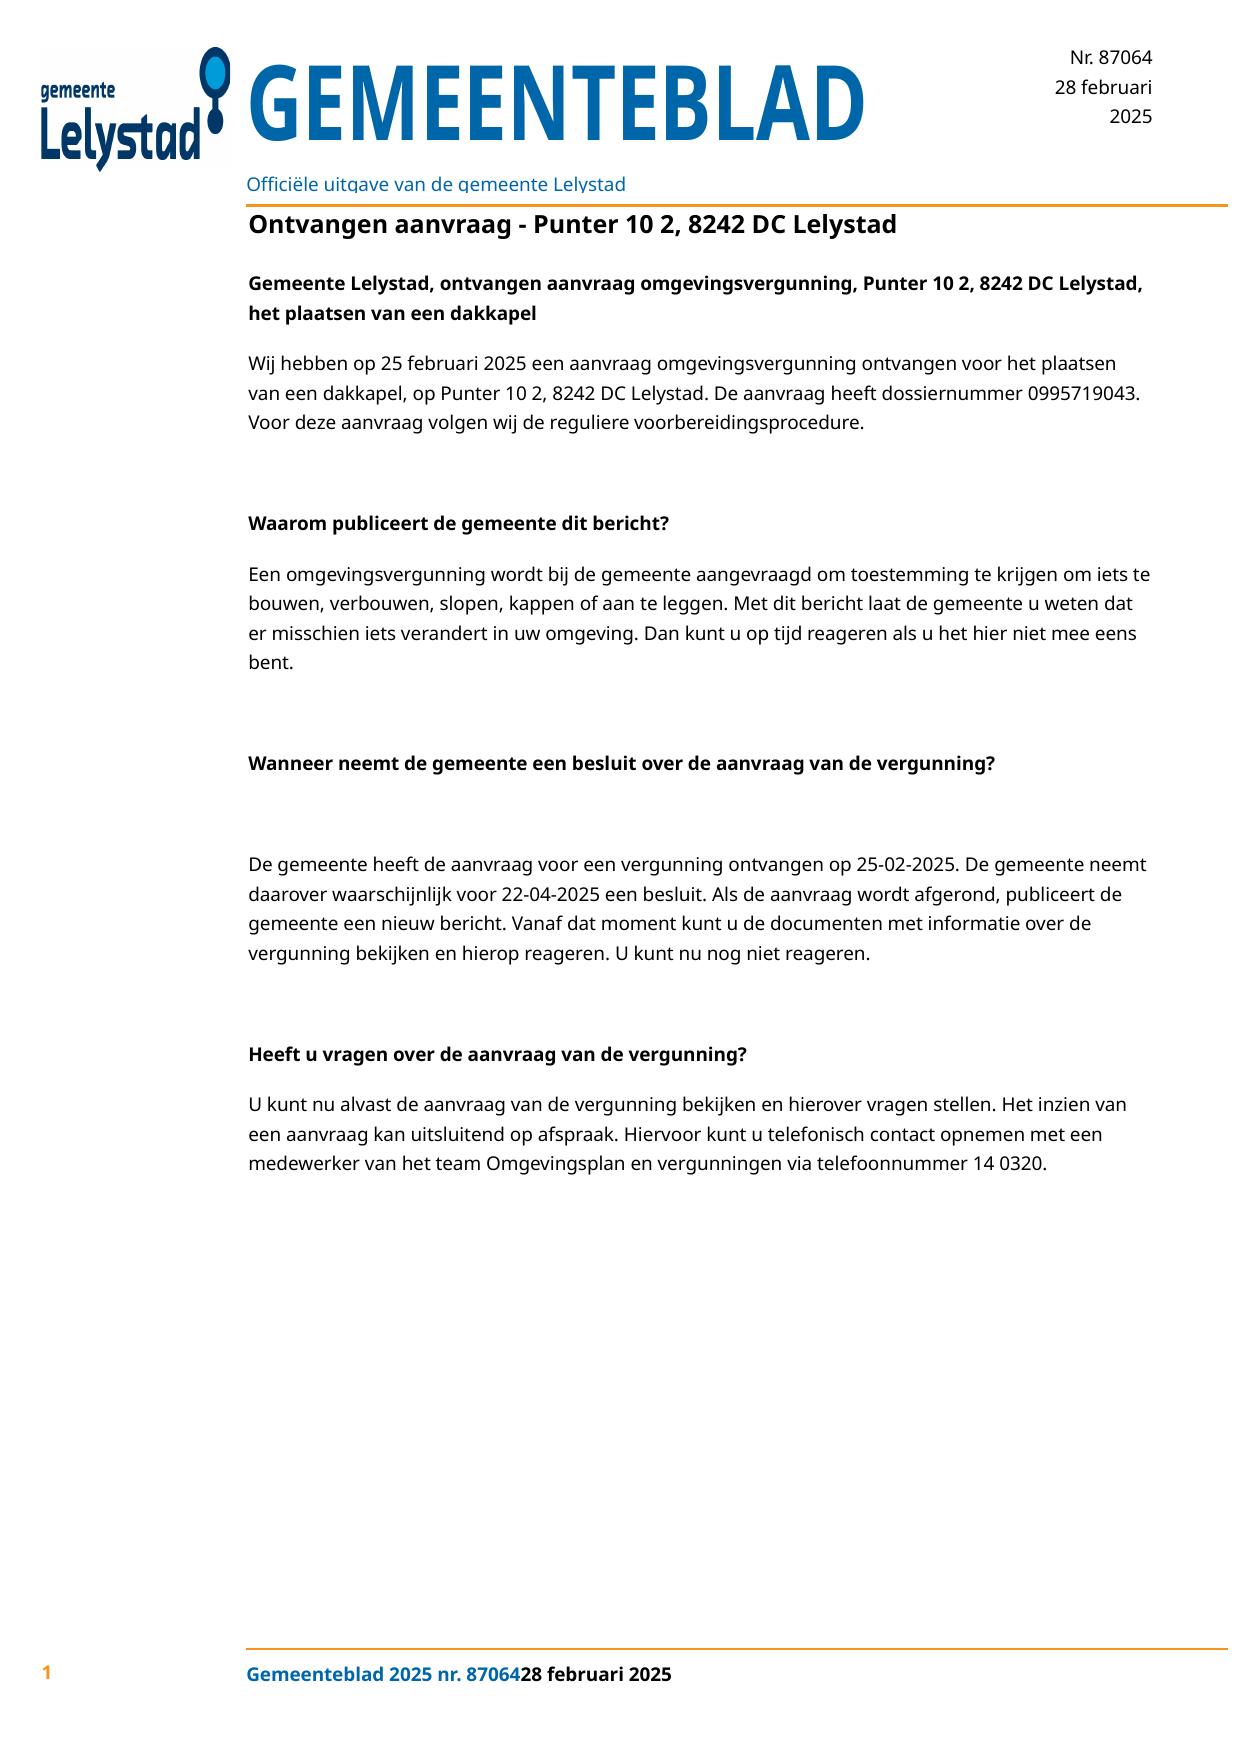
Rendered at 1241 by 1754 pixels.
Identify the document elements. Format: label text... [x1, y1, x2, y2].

text Wanneer neemt de gemeente een besluit over de aanvraag van de vergunning? [248, 750, 1152, 776]
text Wij hebben op 25 februari 2025 een aanvraag omgevingsvergunning ontvangen voor het plaatsen van een dakkapel, op Punter 10 2, 8242 DC Lelystad. De aanvraag heeft dossiernummer 0995719043. Voor deze aanvraag volgen wij de reguliere voorbereidingsprocedure. [248, 350, 1152, 435]
text U kunt nu alvast de aanvraag van de vergunning bekijken en hierover vragen stellen. Het inzien van een aanvraag kan uitsluitend op afspraak. Hiervoor kunt u telefonisch contact opnemen met een medewerker van het team Omgevingsplan en vergunningen via telefoonnummer 14 0320. [248, 1091, 1152, 1176]
text Gemeente Lelystad, ontvangen aanvraag omgevingsvergunning, Punter 10 2, 8242 DC Lelystad, het plaatsen van een dakkapel [248, 270, 1152, 326]
text Ontvangen aanvraag - Punter 10 2, 8242 DC Lelystad [248, 207, 1152, 241]
text Een omgevingsvergunning wordt bij de gemeente aangevraagd om toestemming te krijgen om iets te bouwen, verbouwen, slopen, kappen of aan te leggen. Met dit bericht laat de gemeente u weten dat er misschien iets verandert in uw omgeving. Dan kunt u op tijd reageren als u het hier niet mee eens bent. [248, 561, 1152, 675]
text Heeft u vragen over de aanvraag van de vergunning? [248, 1041, 1152, 1066]
picture [41, 47, 231, 172]
text Waarom publiceert de gemeente dit bericht? [248, 510, 1152, 536]
text De gemeente heeft de aanvraag voor een vergunning ontvangen op 25-02-2025. De gemeente neemt daarover waarschijnlijk voor 22-04-2025 een besluit. Als de aanvraag wordt afgerond, publiceert de gemeente een nieuw bericht. Vanaf dat moment kunt u de documenten met informatie over de vergunning bekijken en hierop reageren. U kunt nu nog niet reageren. [248, 851, 1152, 966]
